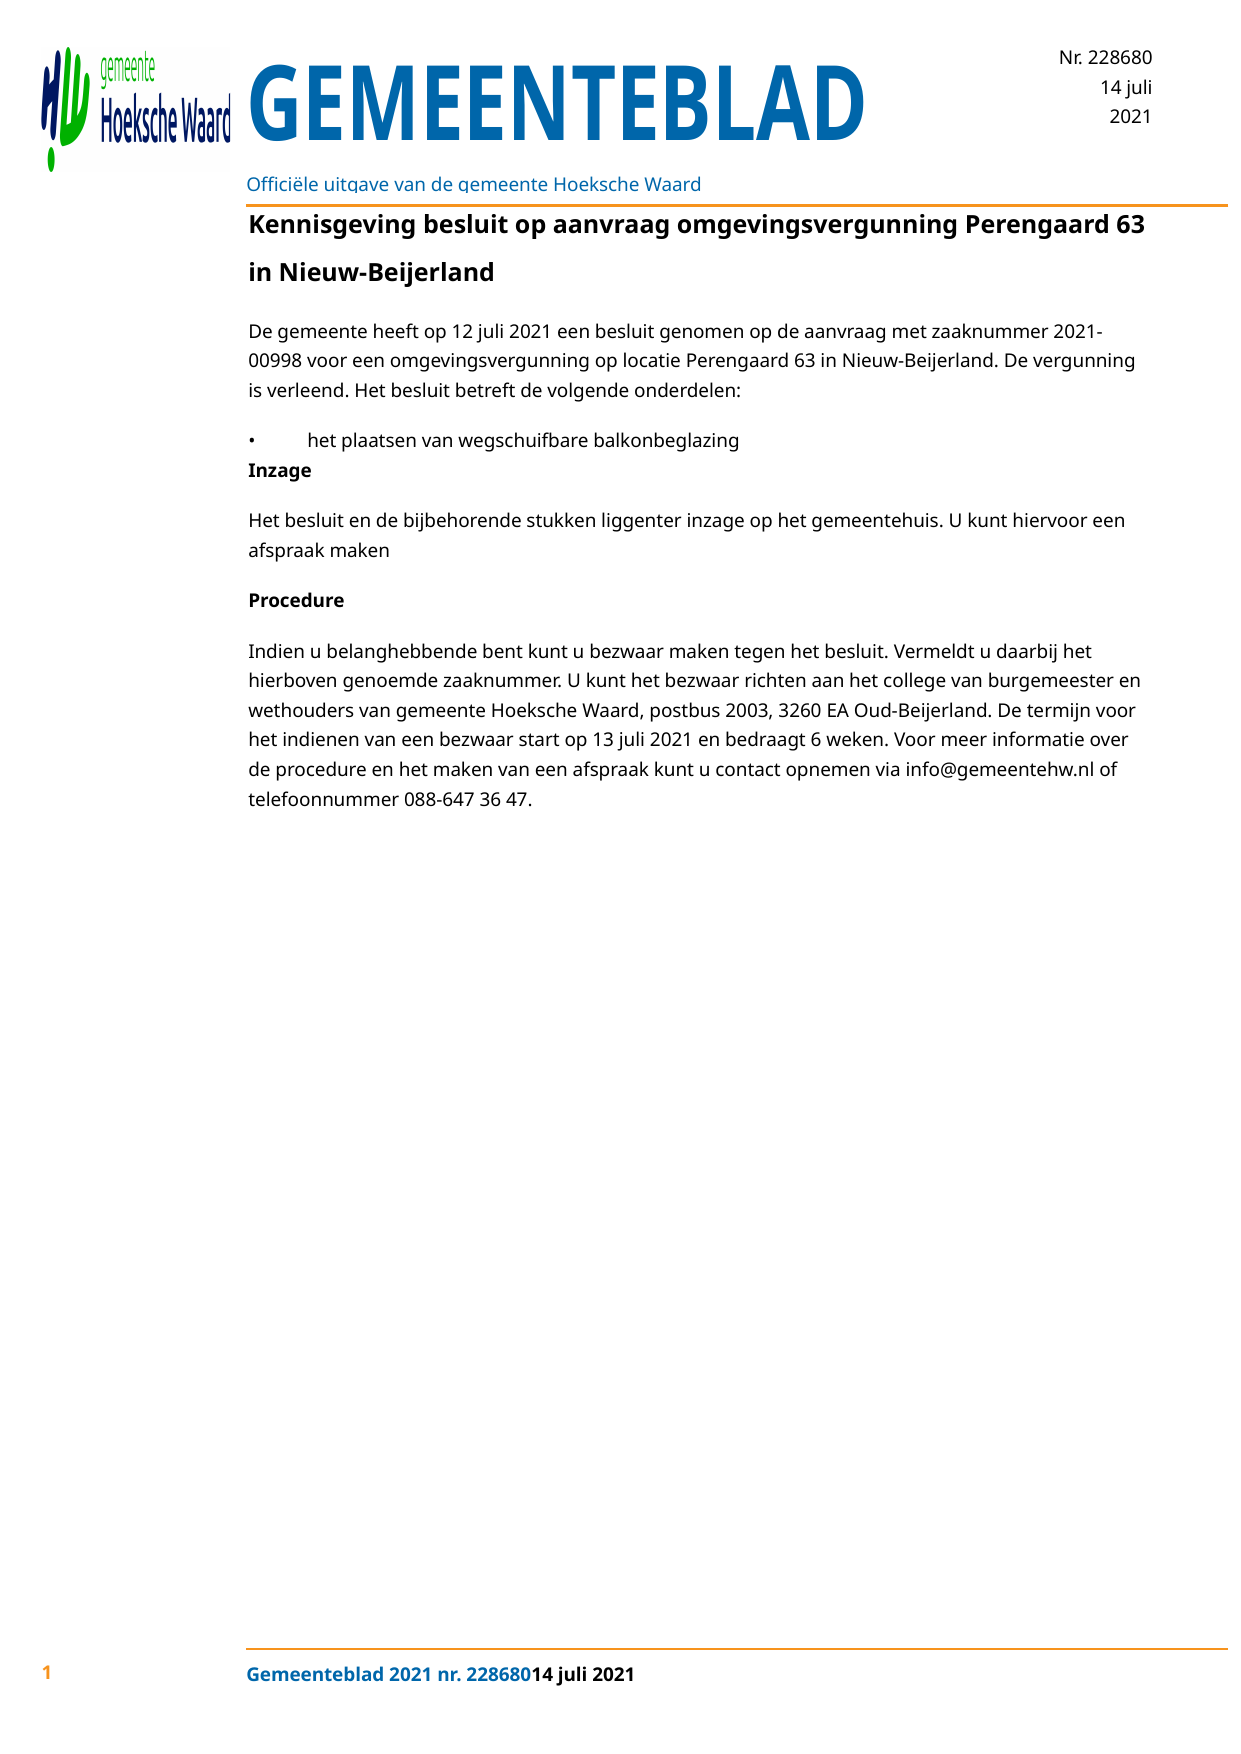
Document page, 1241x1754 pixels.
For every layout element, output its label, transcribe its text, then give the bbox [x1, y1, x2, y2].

text Inzage [248, 457, 1152, 483]
text Procedure [248, 587, 1152, 613]
text Indien u belanghebbende bent kunt u bezwaar maken tegen het besluit. Vermeldt u daarbij het hierboven genoemde zaaknummer. U kunt het bezwaar richten aan het college van burgemeester en wethouders van gemeente Hoeksche Waard, postbus 2003, 3260 EA Oud-Beijerland. De termijn voor het indienen van een bezwaar start op 13 juli 2021 en bedraagt 6 weken. Voor meer informatie over de procedure en het maken van een afspraak kunt u contact opnemen via info@gemeentehw.nl of telefoonnummer 088-647 36 47. [248, 638, 1152, 812]
text De gemeente heeft op 12 juli 2021 een besluit genomen op de aanvraag met zaaknummer 2021-00998 voor een omgevingsvergunning op locatie Perengaard 63 in Nieuw-Beijerland. De vergunning is verleend. Het besluit betreft de volgende onderdelen: [248, 318, 1152, 403]
text Kennisgeving besluit op aanvraag omgevingsvergunning Perengaard 63 in Nieuw-Beijerland [248, 207, 1152, 288]
list het plaatsen van wegschuifbare balkonbeglazing [248, 427, 1152, 453]
picture [41, 47, 231, 172]
text Het besluit en de bijbehorende stukken liggenter inzage op het gemeentehuis. U kunt hiervoor een afspraak maken [248, 507, 1152, 563]
